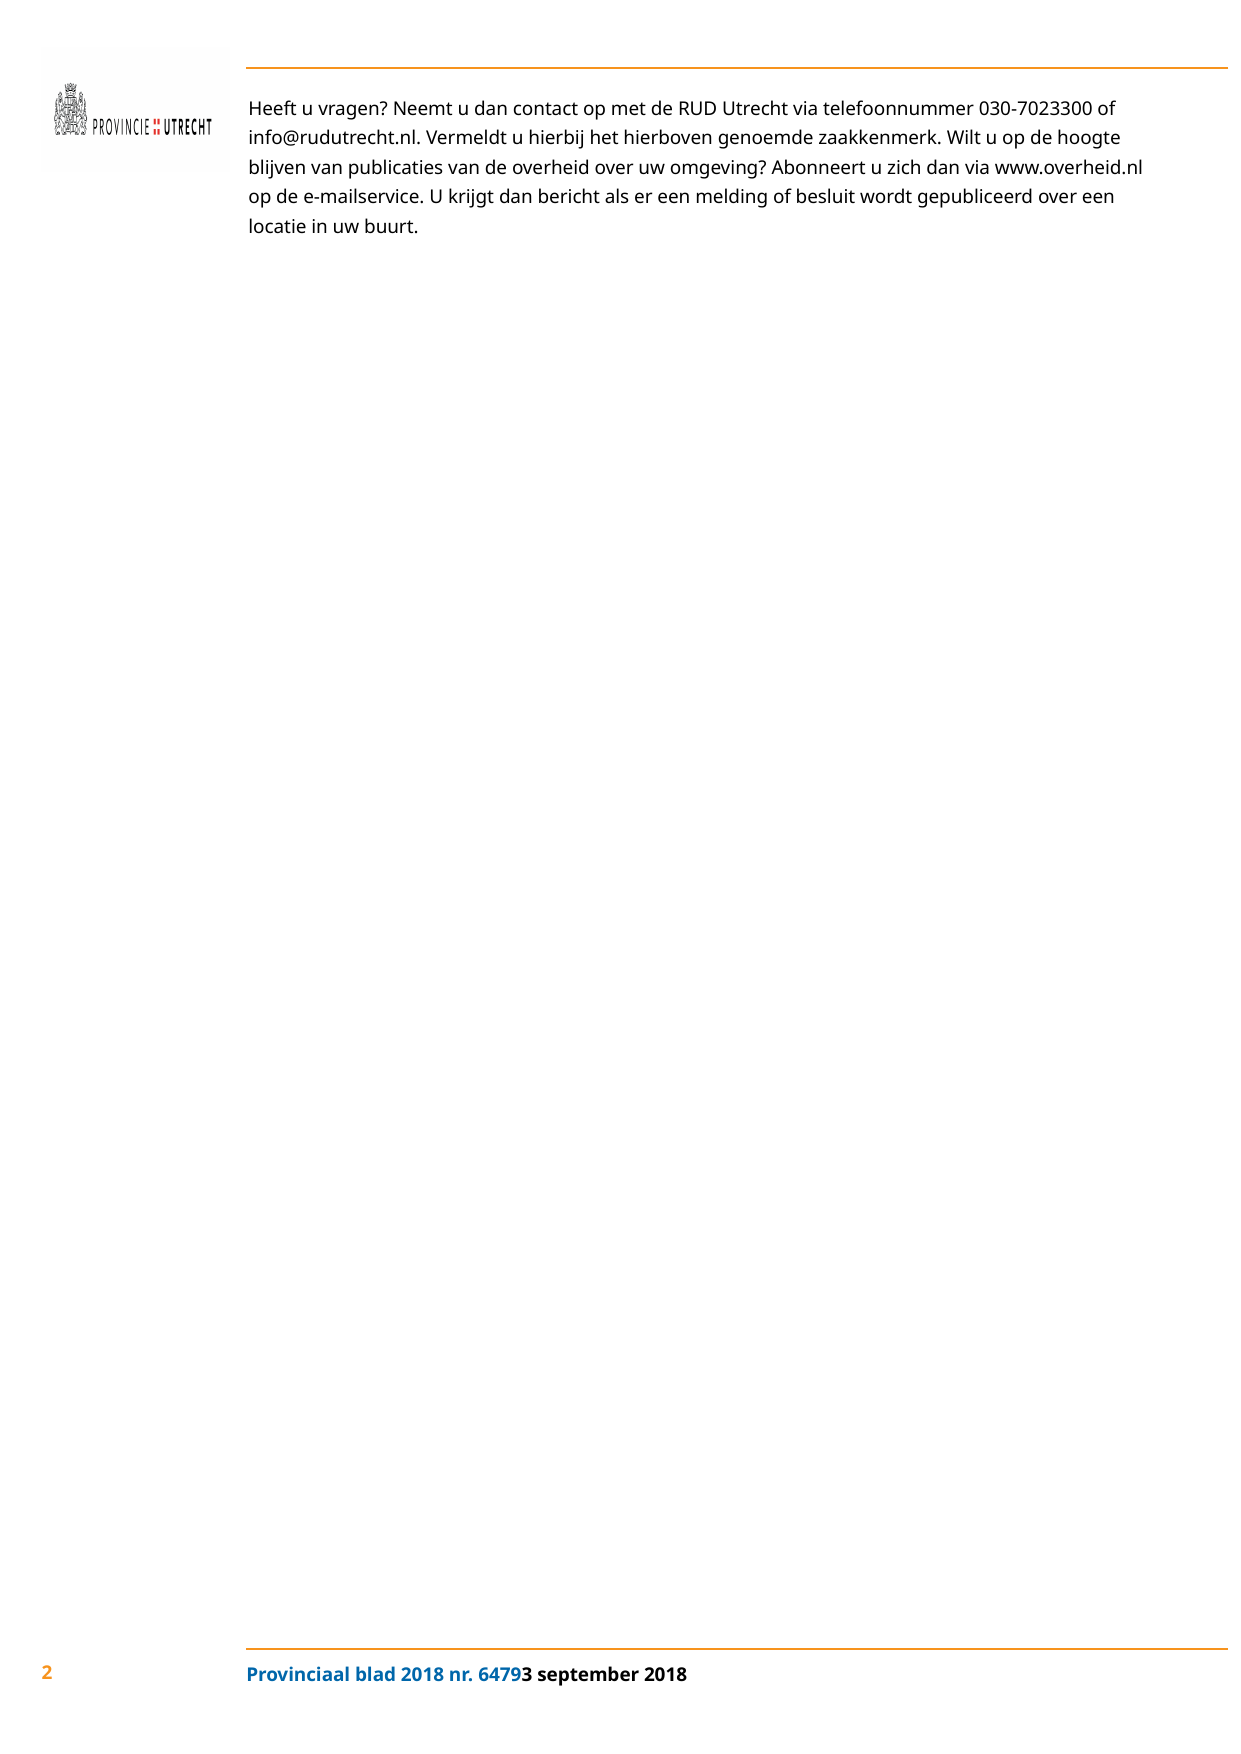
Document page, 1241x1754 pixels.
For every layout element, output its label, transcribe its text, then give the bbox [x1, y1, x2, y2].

picture [41, 47, 231, 172]
text Heeft u vragen? Neemt u dan contact op met de RUD Utrecht via telefoonnummer 030-7023300 of info@rudutrecht.nl. Vermeldt u hierbij het hierboven genoemde zaakkenmerk. Wilt u op de hoogte blijven van publicaties van de overheid over uw omgeving? Abonneert u zich dan via www.overheid.nl op de e-mailservice. U krijgt dan bericht als er een melding of besluit wordt gepubliceerd over een locatie in uw buurt. [248, 95, 1152, 239]
